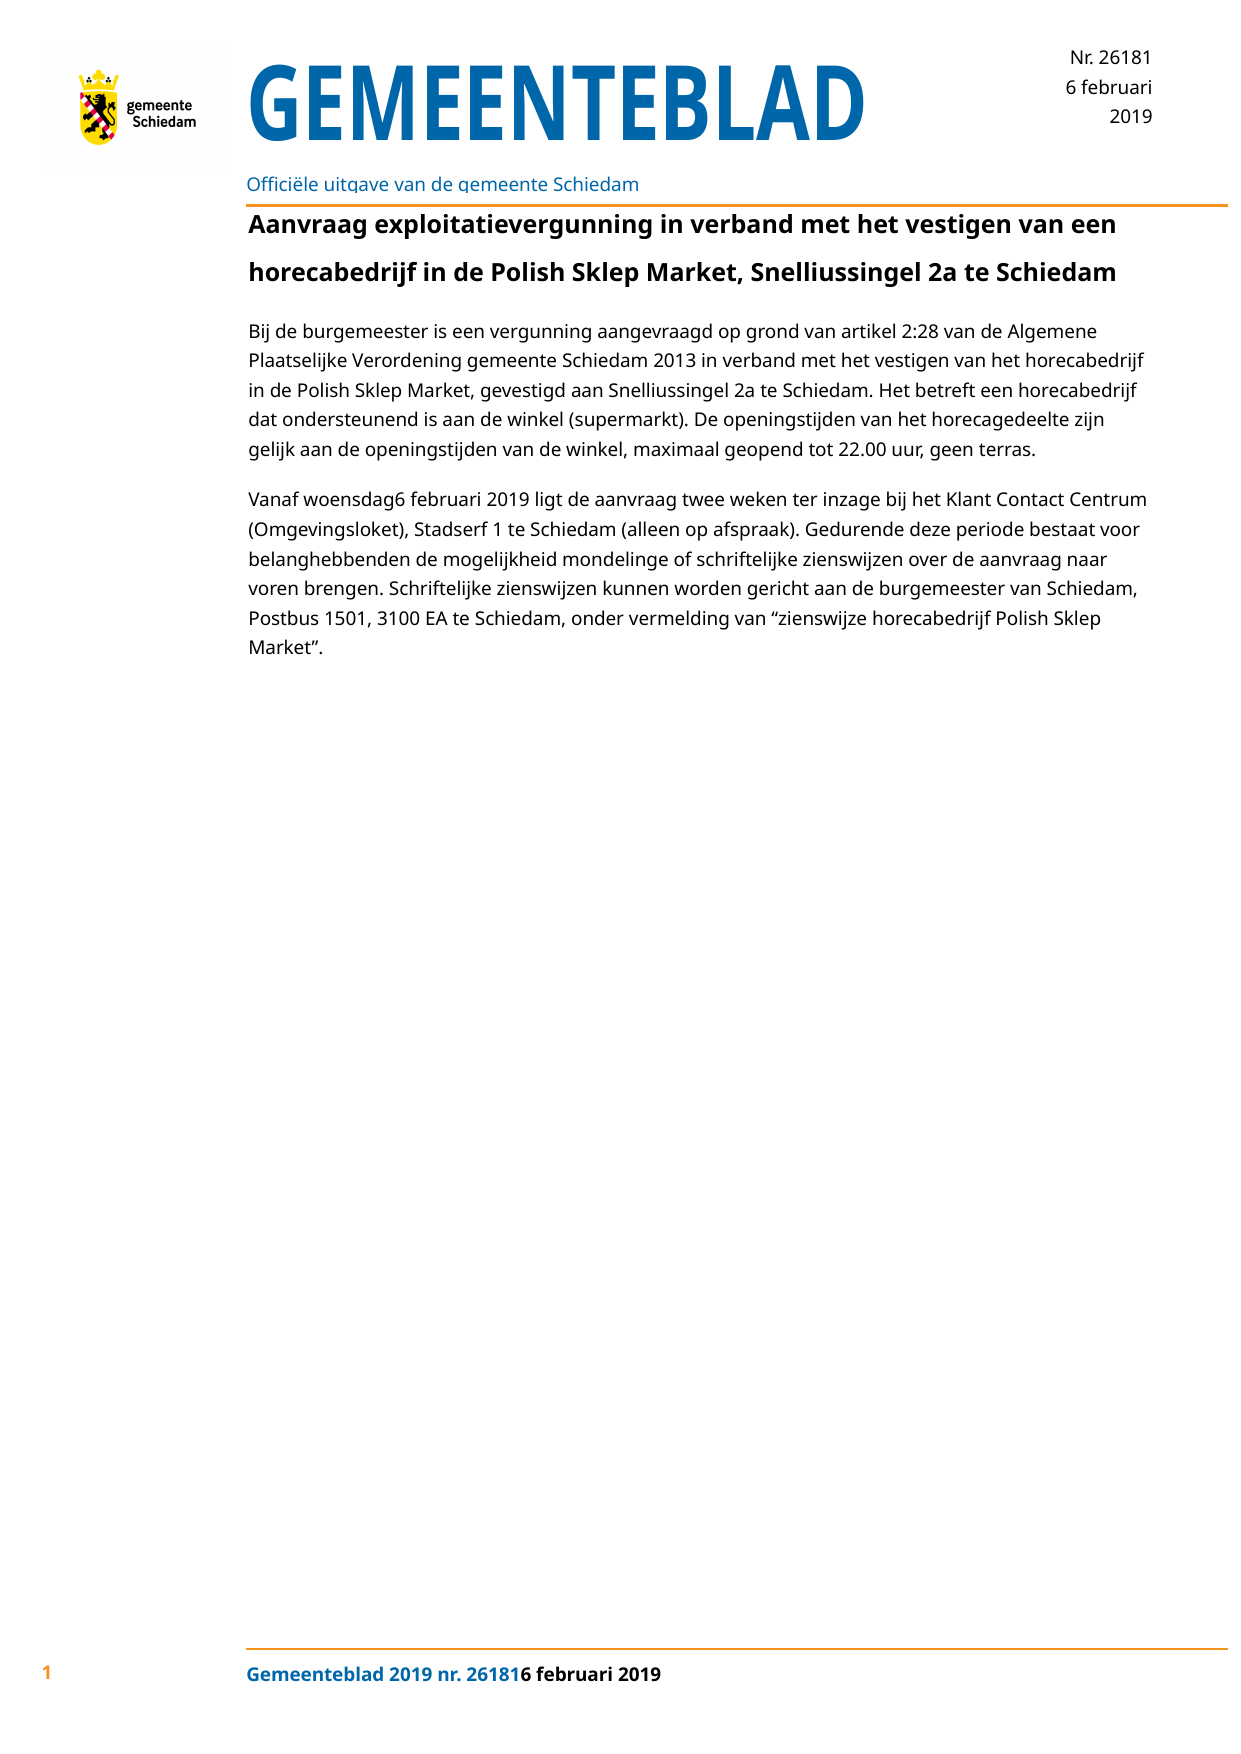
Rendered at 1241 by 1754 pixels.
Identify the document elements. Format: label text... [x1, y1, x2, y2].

text Vanaf woensdag6 februari 2019 ligt de aanvraag twee weken ter inzage bij het Klant Contact Centrum (Omgevingsloket), Stadserf 1 te Schiedam (alleen op afspraak). Gedurende deze periode bestaat voor belanghebbenden de mogelijkheid mondelinge of schriftelijke zienswijzen over de aanvraag naar voren brengen. Schriftelijke zienswijzen kunnen worden gericht aan de burgemeester van Schiedam, Postbus 1501, 3100 EA te Schiedam, onder vermelding van “zienswijze horecabedrijf Polish Sklep Market”. [248, 487, 1152, 660]
text Bij de burgemeester is een vergunning aangevraagd op grond van artikel 2:28 van de Algemene Plaatselijke Verordening gemeente Schiedam 2013 in verband met het vestigen van het horecabedrijf in de Polish Sklep Market, gevestigd aan Snelliussingel 2a te Schiedam. Het betreft een horecabedrijf dat ondersteunend is aan de winkel (supermarkt). De openingstijden van het horecagedeelte zijn gelijk aan de openingstijden van de winkel, maximaal geopend tot 22.00 uur, geen terras. [248, 318, 1152, 462]
picture [41, 47, 231, 172]
text Aanvraag exploitatievergunning in verband met het vestigen van een horecabedrijf in de Polish Sklep Market, Snelliussingel 2a te Schiedam [248, 207, 1152, 288]
